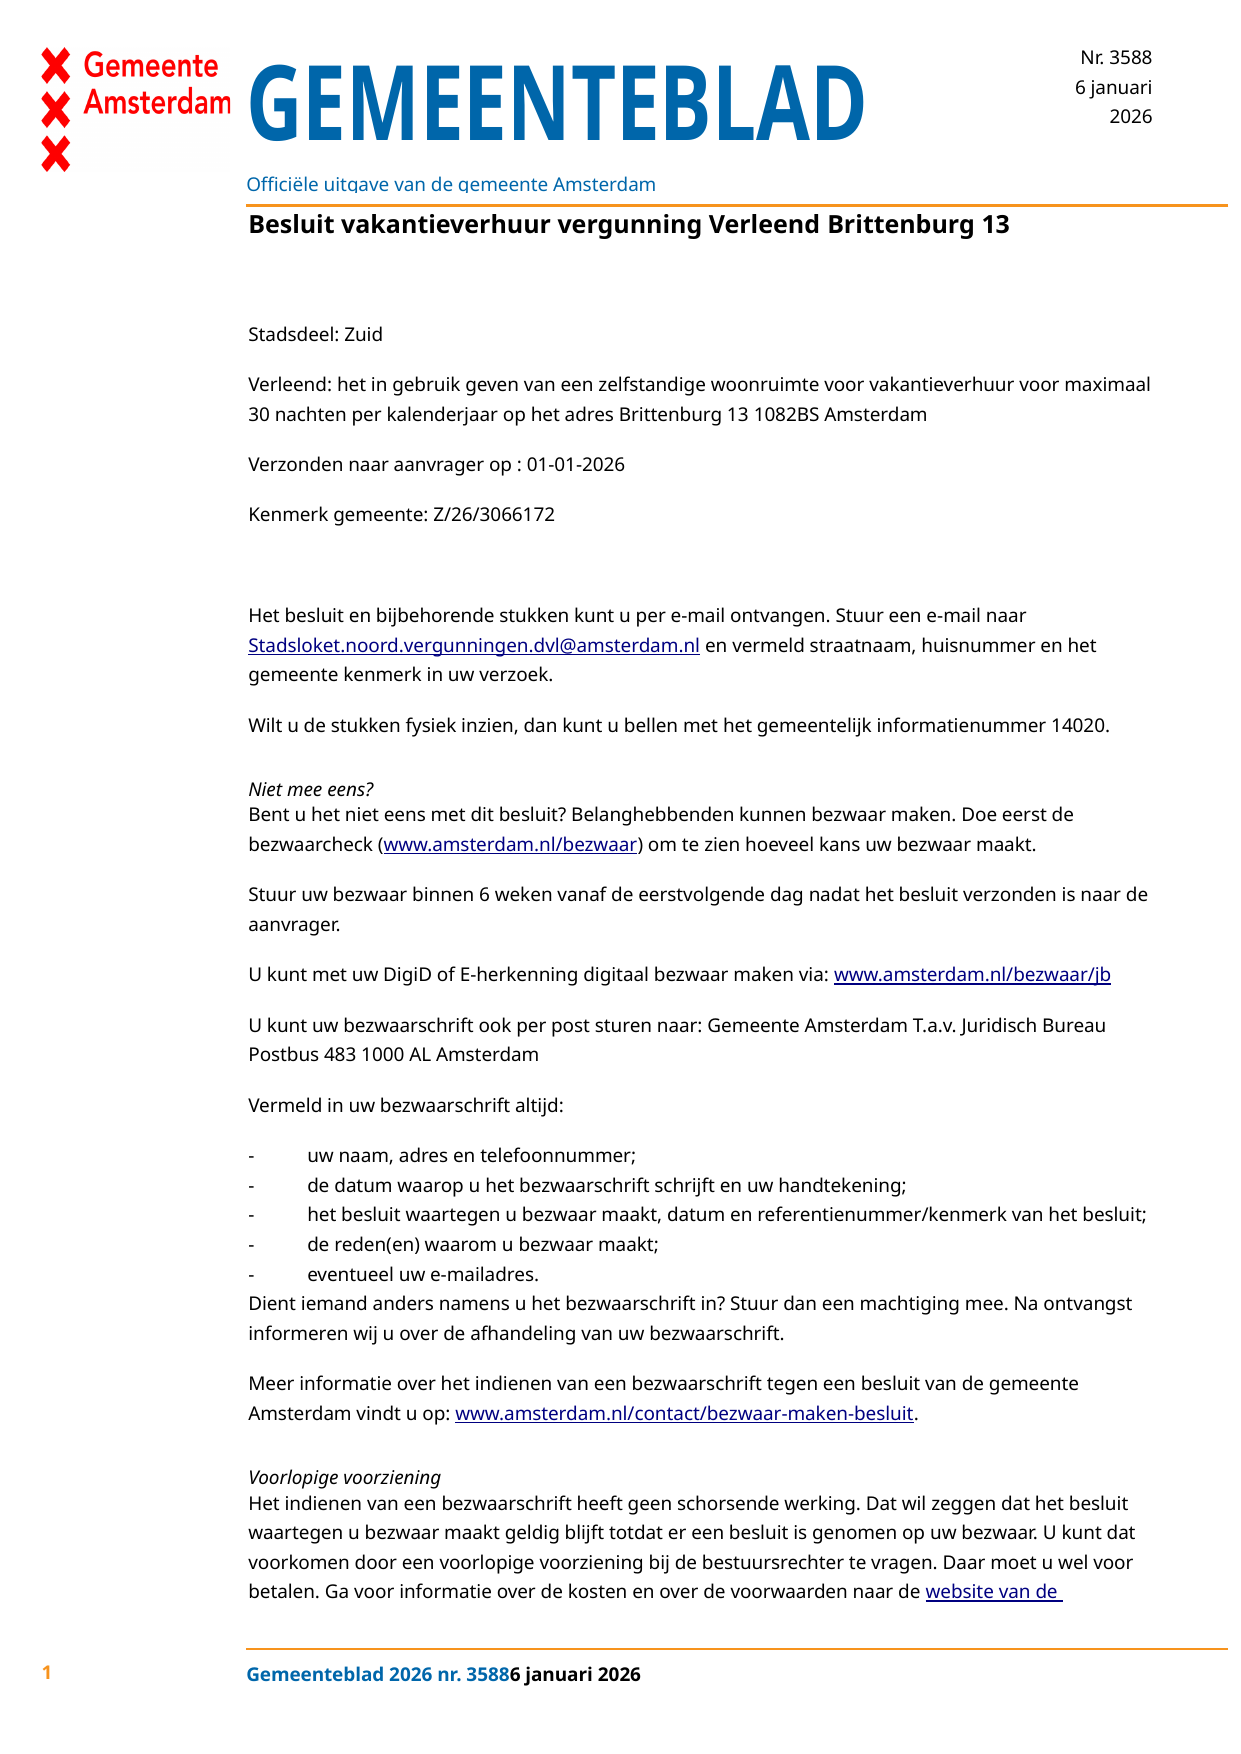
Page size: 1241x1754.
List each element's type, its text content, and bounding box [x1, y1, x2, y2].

list de reden(en) waarom u bezwaar maakt; [248, 1231, 1152, 1257]
text Niet mee eens? [248, 776, 1152, 802]
picture [41, 47, 231, 172]
text Voorlopige voorziening [248, 1464, 1152, 1490]
text Stuur uw bezwaar binnen 6 weken vanaf de eerstvolgende dag nadat het besluit verzonden is naar de aanvrager. [248, 882, 1152, 937]
text Meer informatie over het indienen van een bezwaarschrift tegen een besluit van de gemeente Amsterdam vindt u op: www.amsterdam.nl/contact/bezwaar-maken-besluit. [248, 1370, 1152, 1426]
text Stadsdeel: Zuid [248, 321, 1152, 346]
text Bent u het niet eens met dit besluit? Belanghebbenden kunnen bezwaar maken. Doe eerst de bezwaarcheck (www.amsterdam.nl/bezwaar) om te zien hoeveel kans uw bezwaar maakt. [248, 802, 1152, 857]
list het besluit waartegen u bezwaar maakt, datum en referentienummer/kenmerk van het besluit; [248, 1202, 1152, 1227]
list de datum waarop u het bezwaarschrift schrijft en uw handtekening; [248, 1172, 1152, 1198]
text Kenmerk gemeente: Z/26/3066172 [248, 502, 1152, 527]
text U kunt met uw DigiD of E-herkenning digitaal bezwaar maken via: www.amsterdam.nl/bezwaar/jb [248, 962, 1152, 987]
list uw naam, adres en telefoonnummer; [248, 1142, 1152, 1168]
text Het indienen van een bezwaarschrift heeft geen schorsende werking. Dat wil zeggen dat het besluit waartegen u bezwaar maakt geldig blijft totdat er een besluit is genomen op uw bezwaar. U kunt dat voorkomen door een voorlopige voorziening bij de bestuursrechter te vragen. Daar moet u wel voor betalen. Ga voor informatie over de kosten en over de voorwaarden naar de website van de [248, 1490, 1152, 1604]
text Wilt u de stukken fysiek inzien, dan kunt u bellen met het gemeentelijk informatienummer 14020. [248, 712, 1152, 738]
text Verleend: het in gebruik geven van een zelfstandige woonruimte voor vakantieverhuur voor maximaal 30 nachten per kalenderjaar op het adres Brittenburg 13 1082BS Amsterdam [248, 371, 1152, 426]
text Besluit vakantieverhuur vergunning Verleend Brittenburg 13 [248, 207, 1152, 241]
text U kunt uw bezwaarschrift ook per post sturen naar: Gemeente Amsterdam T.a.v. Juridisch Bureau Postbus 483 1000 AL Amsterdam [248, 1012, 1152, 1067]
text Vermeld in uw bezwaarschrift altijd: [248, 1092, 1152, 1118]
text Dient iemand anders namens u het bezwaarschrift in? Stuur dan een machtiging mee. Na ontvangst informeren wij u over de afhandeling van uw bezwaarschrift. [248, 1290, 1152, 1346]
list eventueel uw e-mailadres. [248, 1261, 1152, 1287]
text Verzonden naar aanvrager op : 01-01-2026 [248, 451, 1152, 477]
text Het besluit en bijbehorende stukken kunt u per e-mail ontvangen. Stuur een e-mail naar Stadsloket.noord.vergunningen.dvl@amsterdam.nl en vermeld straatnaam, huisnummer en het gemeente kenmerk in uw verzoek. [248, 602, 1152, 687]
